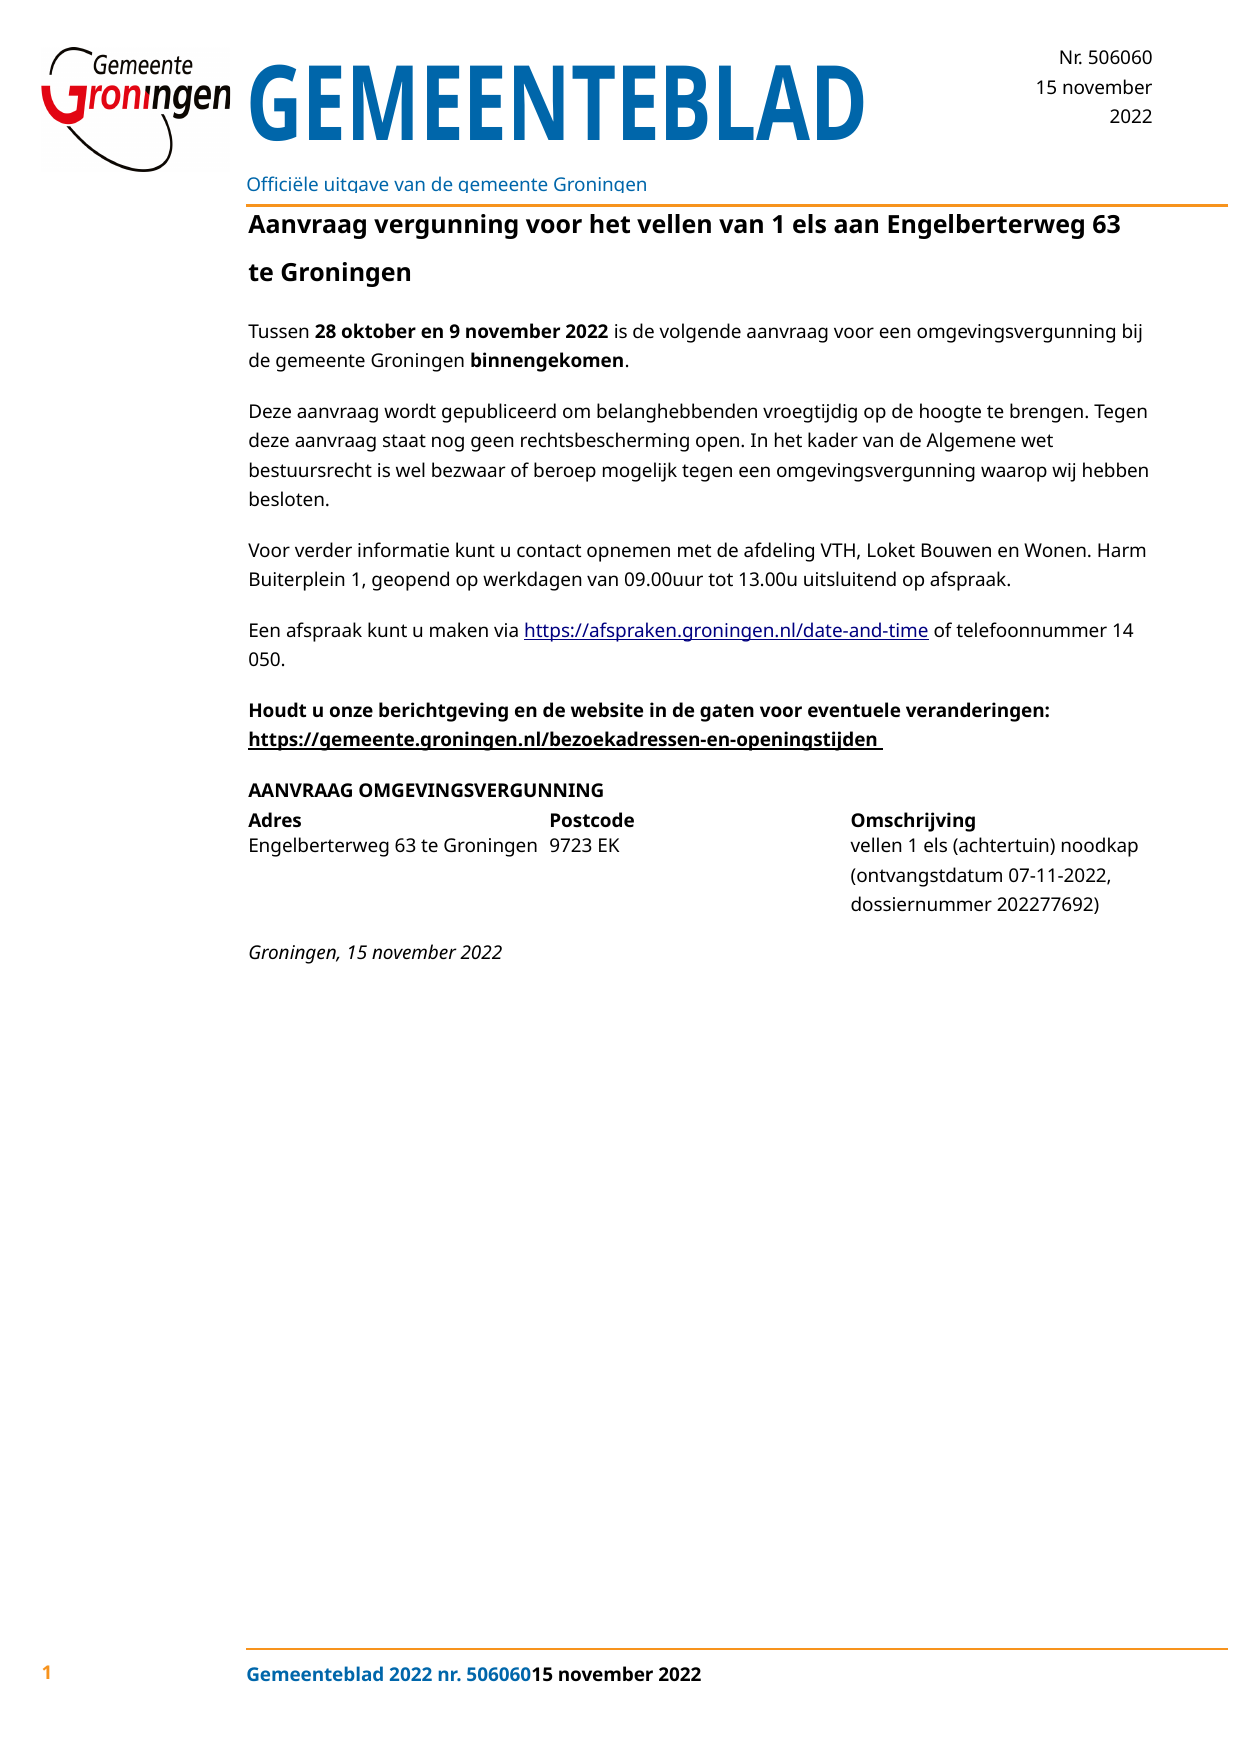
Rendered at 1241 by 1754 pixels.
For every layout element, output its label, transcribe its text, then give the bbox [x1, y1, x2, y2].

table_header Omschrijving [850, 807, 1152, 832]
text Voor verder informatie kunt u contact opnemen met de afdeling VTH, Loket Bouwen en Wonen. Harm Buiterplein 1, geopend op werkdagen van 09.00uur tot 13.00u uitsluitend op afspraak. [248, 537, 1152, 592]
text Aanvraag vergunning voor het vellen van 1 els aan Engelberterweg 63 te Groningen [248, 207, 1152, 288]
text AANVRAAG OMGEVINGSVERGUNNING [248, 777, 1152, 803]
text Tussen 28 oktober en 9 november 2022 is de volgende aanvraag voor een omgevingsvergunning bij de gemeente Groningen binnengekomen. [248, 318, 1152, 373]
table_header Adres [248, 807, 549, 832]
table_cell vellen 1 els (achtertuin) noodkap (ontvangstdatum 07-11-2022, dossiernummer 202277692) [850, 833, 1152, 917]
text Groningen, 15 november 2022 [248, 939, 1152, 964]
table_cell 9723 EK [549, 833, 850, 917]
picture [41, 47, 231, 172]
text Deze aanvraag wordt gepubliceerd om belanghebbenden vroegtijdig op de hoogte te brengen. Tegen deze aanvraag staat nog geen rechtsbescherming open. In het kader van de Algemene wet bestuursrecht is wel bezwaar of beroep mogelijk tegen een omgevingsvergunning waarop wij hebben besloten. [248, 398, 1152, 512]
text Een afspraak kunt u maken via https://afspraken.groningen.nl/date-and-time of telefoonnummer 14 050. [248, 617, 1152, 672]
table_cell Engelberterweg 63 te Groningen [248, 833, 549, 917]
text Houdt u onze berichtgeving en de website in de gaten voor eventuele veranderingen: https://gemeente.groningen.nl/bezoekadressen-en-openingstijden [248, 697, 1152, 752]
table_header Postcode [549, 807, 850, 832]
